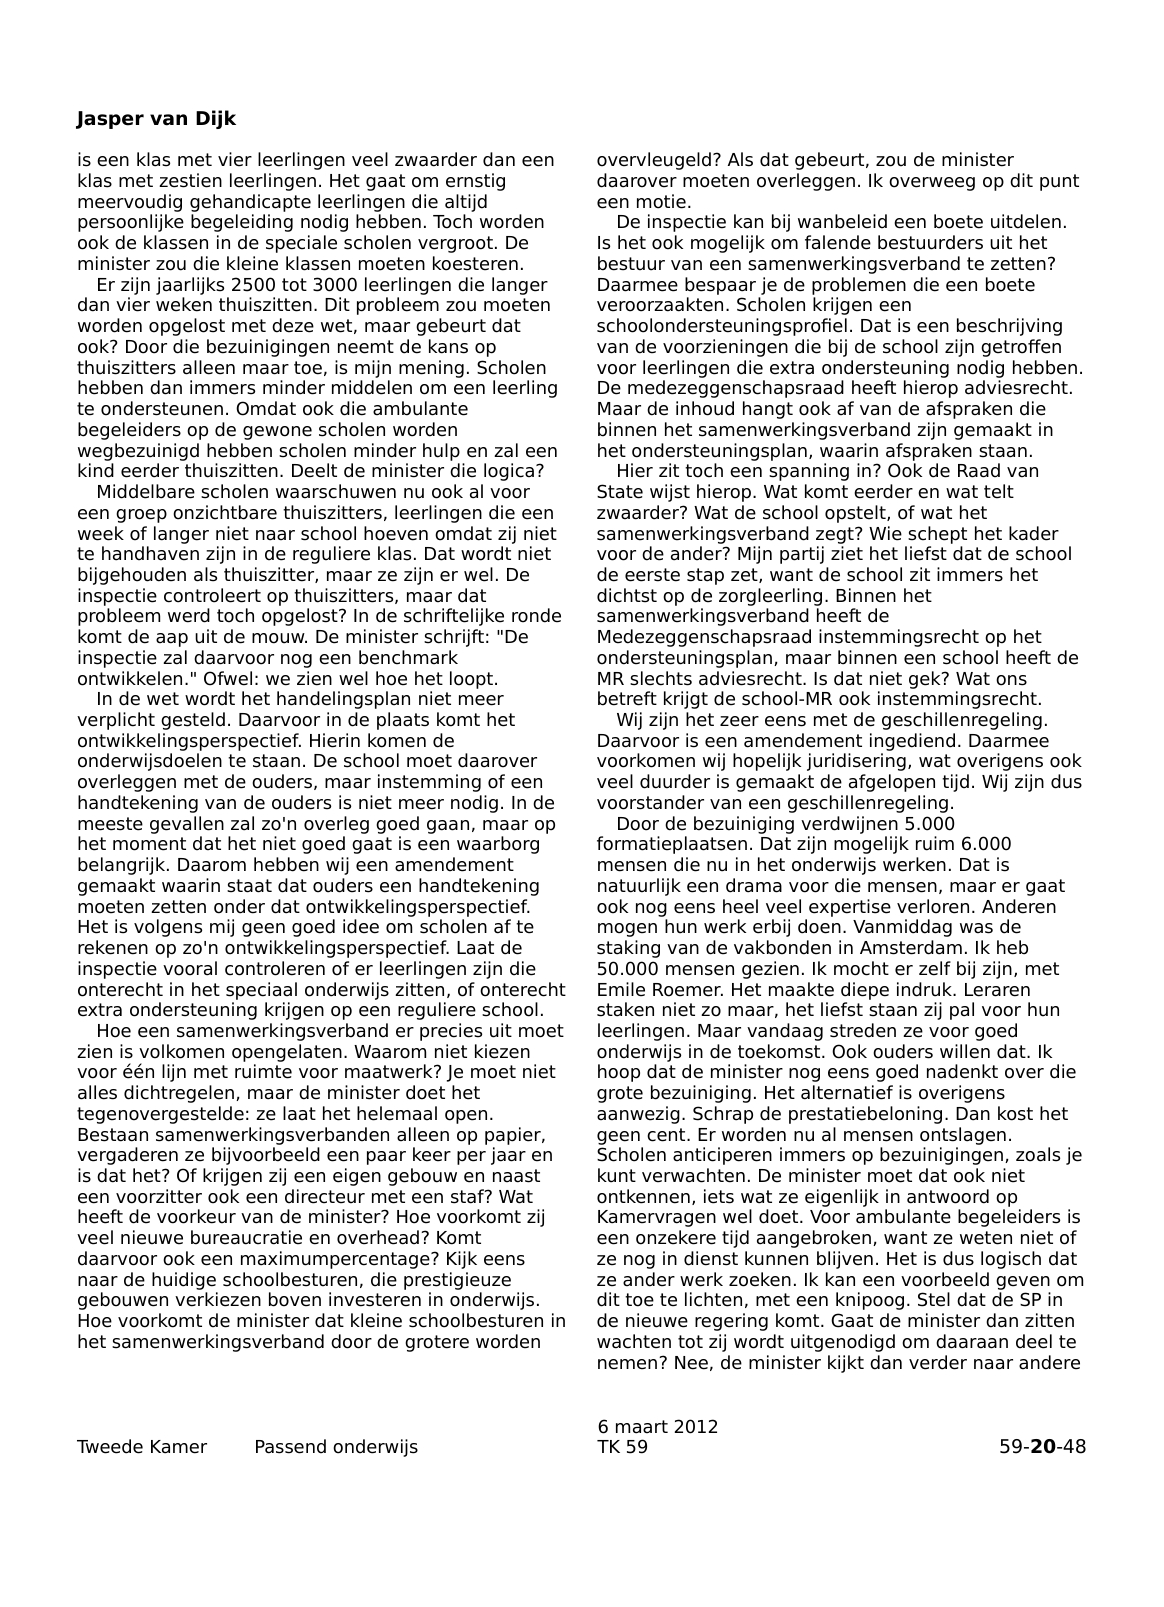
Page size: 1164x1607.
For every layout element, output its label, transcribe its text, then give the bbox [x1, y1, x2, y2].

text De inspectie kan bij wanbeleid een boete uitdelen. Is het ook mogelijk om falende bestuurders uit het bestuur van een samenwerkingsverband te zetten? Daarmee bespaar je de problemen die een boete veroorzaakten. Scholen krijgen een schoolondersteuningsprofiel. Dat is een beschrijving van de voorzieningen die bij de school zijn getroffen voor leerlingen die extra ondersteuning nodig hebben. De medezeggenschapsraad heeft hierop adviesrecht. Maar de inhoud hangt ook af van de afspraken die binnen het samenwerkingsverband zijn gemaakt in het ondersteuningsplan, waarin afspraken staan. [596, 212, 1087, 461]
text In de wet wordt het handelingsplan niet meer verplicht gesteld. Daarvoor in de plaats komt het ontwikkelingsperspectief. Hierin komen de onderwijsdoelen te staan. De school moet daarover overleggen met de ouders, maar instemming of een handtekening van de ouders is niet meer nodig. In de meeste gevallen zal zo'n overleg goed gaan, maar op het moment dat het niet goed gaat is een waarborg belangrijk. Daarom hebben wij een amendement gemaakt waarin staat dat ouders een handtekening moeten zetten onder dat ontwikkelingsperspectief. Het is volgens mij geen goed idee om scholen af te rekenen op zo'n ontwikkelingsperspectief. Laat de inspectie vooral controleren of er leerlingen zijn die onterecht in het speciaal onderwijs zitten, of onterecht extra ondersteuning krijgen op een reguliere school. [77, 689, 567, 1021]
text Middelbare scholen waarschuwen nu ook al voor een groep onzichtbare thuiszitters, leerlingen die een week of langer niet naar school hoeven omdat zij niet te handhaven zijn in de reguliere klas. Dat wordt niet bijgehouden als thuiszitter, maar ze zijn er wel. De inspectie controleert op thuiszitters, maar dat probleem werd toch opgelost? In de schriftelijke ronde komt de aap uit de mouw. De minister schrijft: "De inspectie zal daarvoor nog een benchmark ontwikkelen." Ofwel: we zien wel hoe het loopt. [77, 482, 567, 689]
text Er zijn jaarlijks 2500 tot 3000 leerlingen die langer dan vier weken thuiszitten. Dit probleem zou moeten worden opgelost met deze wet, maar gebeurt dat ook? Door die bezuinigingen neemt de kans op thuiszitters alleen maar toe, is mijn mening. Scholen hebben dan immers minder middelen om een leerling te ondersteunen. Omdat ook die ambulante begeleiders op de gewone scholen worden wegbezuinigd hebben scholen minder hulp en zal een kind eerder thuiszitten. Deelt de minister die logica? [77, 274, 567, 482]
text Wij zijn het zeer eens met de geschillenregeling. Daarvoor is een amendement ingediend. Daarmee voorkomen wij hopelijk juridisering, wat overigens ook veel duurder is gemaakt de afgelopen tijd. Wij zijn dus voorstander van een geschillenregeling. [596, 710, 1087, 813]
text Door de bezuiniging verdwijnen 5.000 formatieplaatsen. Dat zijn mogelijk ruim 6.000 mensen die nu in het onderwijs werken. Dat is natuurlijk een drama voor die mensen, maar er gaat ook nog eens heel veel expertise verloren. Anderen mogen hun werk erbij doen. Vanmiddag was de staking van de vakbonden in Amsterdam. Ik heb 50.000 mensen gezien. Ik mocht er zelf bij zijn, met Emile Roemer. Het maakte diepe indruk. Leraren staken niet zo maar, het liefst staan zij pal voor hun leerlingen. Maar vandaag streden ze voor goed onderwijs in de toekomst. Ook ouders willen dat. Ik hoop dat de minister nog eens goed nadenkt over die grote bezuiniging. Het alternatief is overigens aanwezig. Schrap de prestatiebeloning. Dan kost het geen cent. Er worden nu al mensen ontslagen. Scholen anticiperen immers op bezuinigingen, zoals je kunt verwachten. De minister moet dat ook niet ontkennen, iets wat ze eigenlijk in antwoord op Kamervragen wel doet. Voor ambulante begeleiders is een onzekere tijd aangebroken, want ze weten niet of ze nog in dienst kunnen blijven. Het is dus logisch dat ze ander werk zoeken. Ik kan een voorbeeld geven om dit toe te lichten, met een knipoog. Stel dat de SP in de nieuwe regering komt. Gaat de minister dan zitten wachten tot zij wordt uitgenodigd om daaraan deel te nemen? Nee, de minister kijkt dan verder naar andere [596, 813, 1087, 1373]
text is een klas met vier leerlingen veel zwaarder dan een klas met zestien leerlingen. Het gaat om ernstig meervoudig gehandicapte leerlingen die altijd persoonlijke begeleiding nodig hebben. Toch worden ook de klassen in de speciale scholen vergroot. De minister zou die kleine klassen moeten koesteren. [77, 150, 567, 274]
text Hier zit toch een spanning in? Ook de Raad van State wijst hierop. Wat komt eerder en wat telt zwaarder? Wat de school opstelt, of wat het samenwerkingsverband zegt? Wie schept het kader voor de ander? Mijn partij ziet het liefst dat de school de eerste stap zet, want de school zit immers het dichtst op de zorgleerling. Binnen het samenwerkingsverband heeft de Medezeggenschapsraad instemmingsrecht op het ondersteuningsplan, maar binnen een school heeft de MR slechts adviesrecht. Is dat niet gek? Wat ons betreft krijgt de school-MR ook instemmingsrecht. [596, 461, 1087, 710]
text overvleugeld? Als dat gebeurt, zou de minister daarover moeten overleggen. Ik overweeg op dit punt een motie. [596, 150, 1087, 212]
text Hoe een samenwerkingsverband er precies uit moet zien is volkomen opengelaten. Waarom niet kiezen voor één lijn met ruimte voor maatwerk? Je moet niet alles dichtregelen, maar de minister doet het tegenovergestelde: ze laat het helemaal open. Bestaan samenwerkingsverbanden alleen op papier, vergaderen ze bijvoorbeeld een paar keer per jaar en is dat het? Of krijgen zij een eigen gebouw en naast een voorzitter ook een directeur met een staf? Wat heeft de voorkeur van de minister? Hoe voorkomt zij veel nieuwe bureaucratie en overhead? Komt daarvoor ook een maximumpercentage? Kijk eens naar de huidige schoolbesturen, die prestigieuze gebouwen verkiezen boven investeren in onderwijs. Hoe voorkomt de minister dat kleine schoolbesturen in het samenwerkingsverband door de grotere worden [77, 1021, 567, 1352]
